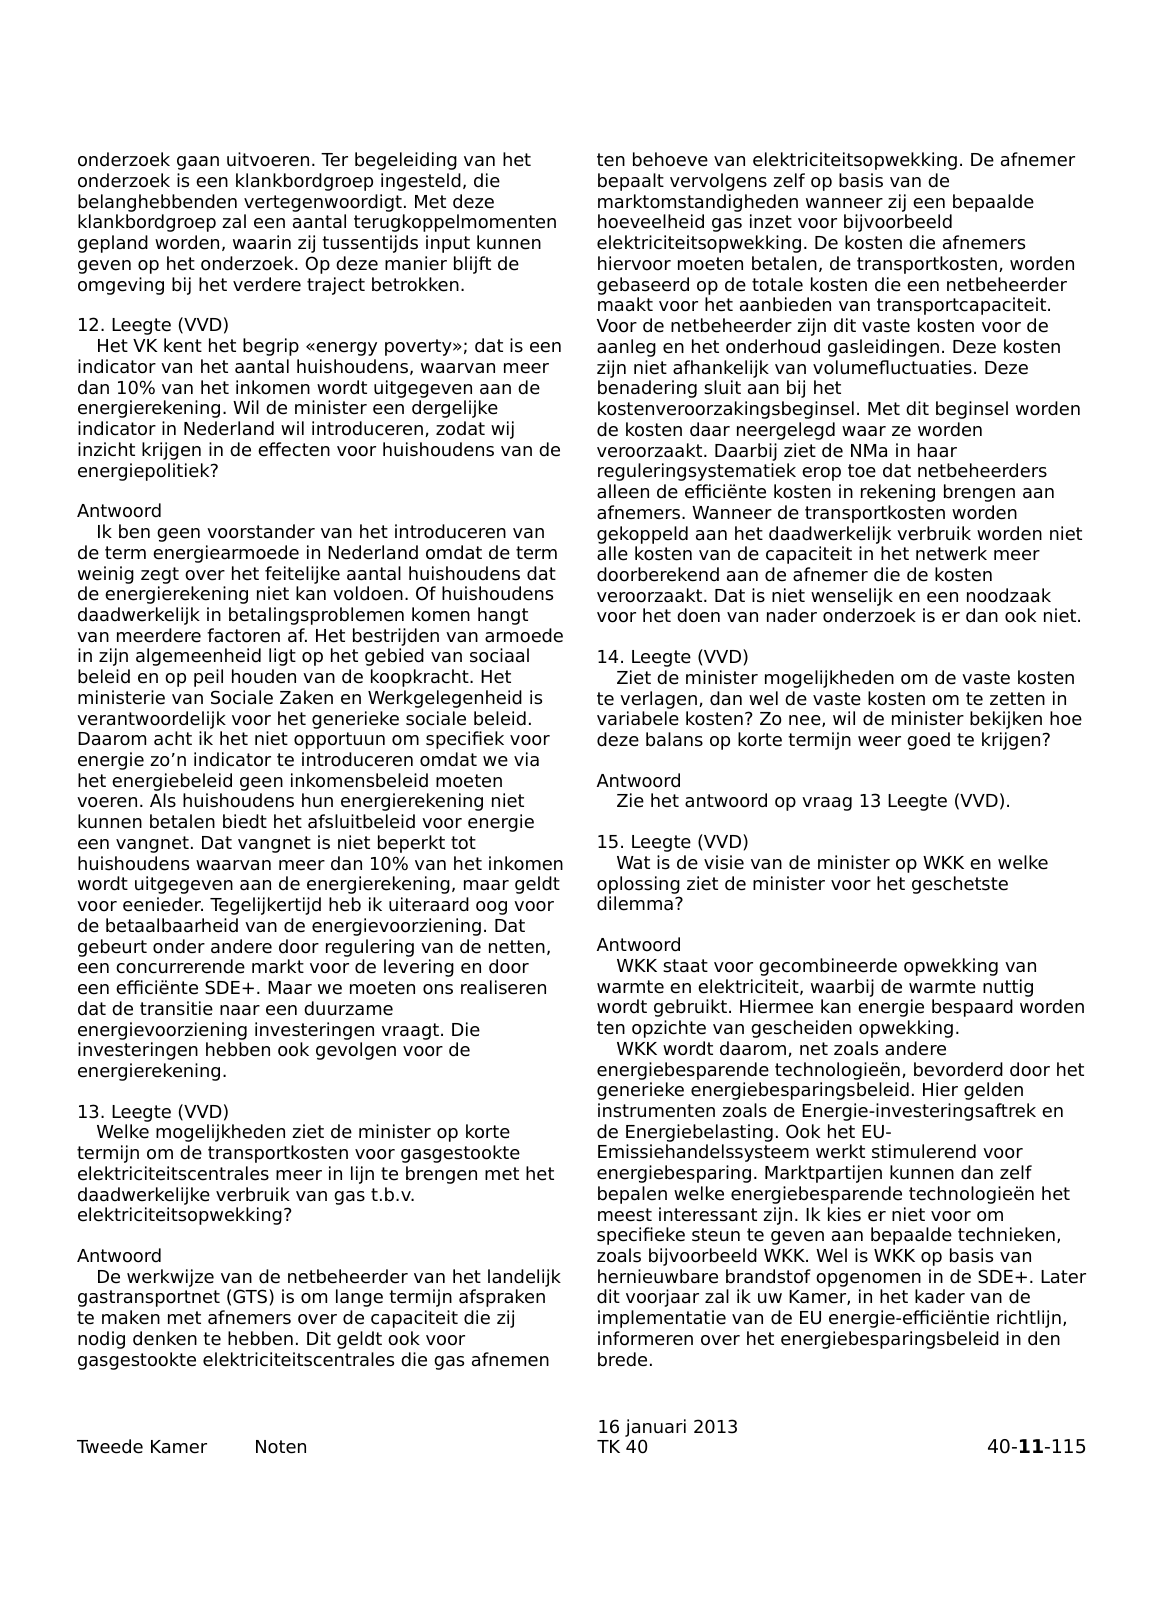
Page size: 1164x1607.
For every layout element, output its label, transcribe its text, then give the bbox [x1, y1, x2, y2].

text Antwoord [77, 1246, 567, 1267]
text 13. Leegte (VVD) [77, 1102, 567, 1122]
text Antwoord [77, 501, 567, 522]
text Ik ben geen voorstander van het introduceren van de term energiearmoede in Nederland omdat de term weinig zegt over het feitelijke aantal huishoudens dat de energierekening niet kan voldoen. Of huishoudens daadwerkelijk in betalingsproblemen komen hangt van meerdere factoren af. Het bestrijden van armoede in zijn algemeenheid ligt op het gebied van sociaal beleid en op peil houden van de koopkracht. Het ministerie van Sociale Zaken en Werkgelegenheid is verantwoordelijk voor het generieke sociale beleid. Daarom acht ik het niet opportuun om specifiek voor energie zo’n indicator te introduceren omdat we via het energiebeleid geen inkomensbeleid moeten voeren. Als huishoudens hun energierekening niet kunnen betalen biedt het afsluitbeleid voor energie een vangnet. Dat vangnet is niet beperkt tot huishoudens waarvan meer dan 10% van het inkomen wordt uitgegeven aan de energierekening, maar geldt voor eenieder. Tegelijkertijd heb ik uiteraard oog voor de betaalbaarheid van de energievoorziening. Dat gebeurt onder andere door regulering van de netten, een concurrerende markt voor de levering en door een efficiënte SDE+. Maar we moeten ons realiseren dat de transitie naar een duurzame energievoorziening investeringen vraagt. Die investeringen hebben ook gevolgen voor de energierekening. [77, 522, 567, 1082]
text WKK wordt daarom, net zoals andere energiebesparende technologieën, bevorderd door het generieke energiebesparingsbeleid. Hier gelden instrumenten zoals de Energie-investeringsaftrek en de Energiebelasting. Ook het EU-Emissiehandelssysteem werkt stimulerend voor energiebesparing. Marktpartijen kunnen dan zelf bepalen welke energiebesparende technologieën het meest interessant zijn. Ik kies er niet voor om specifieke steun te geven aan bepaalde technieken, zoals bijvoorbeeld WKK. Wel is WKK op basis van hernieuwbare brandstof opgenomen in de SDE+. Later dit voorjaar zal ik uw Kamer, in het kader van de implementatie van de EU energie-efficiëntie richtlijn, informeren over het energiebesparingsbeleid in den brede. [596, 1039, 1087, 1370]
text Wat is de visie van de minister op WKK en welke oplossing ziet de minister voor het geschetste dilemma? [596, 853, 1087, 915]
text 15. Leegte (VVD) [596, 832, 1087, 853]
text Antwoord [596, 771, 1087, 791]
text Het VK kent het begrip «energy poverty»; dat is een indicator van het aantal huishoudens, waarvan meer dan 10% van het inkomen wordt uitgegeven aan de energierekening. Wil de minister een dergelijke indicator in Nederland wil introduceren, zodat wij inzicht krijgen in de effecten voor huishoudens van de energiepolitiek? [77, 336, 567, 481]
text WKK staat voor gecombineerde opwekking van warmte en elektriciteit, waarbij de warmte nuttig wordt gebruikt. Hiermee kan energie bespaard worden ten opzichte van gescheiden opwekking. [596, 956, 1087, 1039]
text onderzoek gaan uitvoeren. Ter begeleiding van het onderzoek is een klankbordgroep ingesteld, die belanghebbenden vertegenwoordigt. Met deze klankbordgroep zal een aantal terugkoppelmomenten gepland worden, waarin zij tussentijds input kunnen geven op het onderzoek. Op deze manier blijft de omgeving bij het verdere traject betrokken. [77, 150, 567, 295]
text Welke mogelijkheden ziet de minister op korte termijn om de transportkosten voor gasgestookte elektriciteitscentrales meer in lijn te brengen met het daadwerkelijke verbruik van gas t.b.v. elektriciteitsopwekking? [77, 1122, 567, 1226]
text 14. Leegte (VVD) [596, 647, 1087, 668]
text 12. Leegte (VVD) [77, 315, 567, 336]
text Antwoord [596, 935, 1087, 956]
text De werkwijze van de netbeheerder van het landelijk gastransportnet (GTS) is om lange termijn afspraken te maken met afnemers over de capaciteit die zij nodig denken te hebben. Dit geldt ook voor gasgestookte elektriciteitscentrales die gas afnemen [77, 1267, 567, 1370]
text ten behoeve van elektriciteitsopwekking. De afnemer bepaalt vervolgens zelf op basis van de marktomstandigheden wanneer zij een bepaalde hoeveelheid gas inzet voor bijvoorbeeld elektriciteitsopwekking. De kosten die afnemers hiervoor moeten betalen, de transportkosten, worden gebaseerd op de totale kosten die een netbeheerder maakt voor het aanbieden van transportcapaciteit. Voor de netbeheerder zijn dit vaste kosten voor de aanleg en het onderhoud gasleidingen. Deze kosten zijn niet afhankelijk van volumefluctuaties. Deze benadering sluit aan bij het kostenveroorzakingsbeginsel. Met dit beginsel worden de kosten daar neergelegd waar ze worden veroorzaakt. Daarbij ziet de NMa in haar reguleringsystematiek erop toe dat netbeheerders alleen de efficiënte kosten in rekening brengen aan afnemers. Wanneer de transportkosten worden gekoppeld aan het daadwerkelijk verbruik worden niet alle kosten van de capaciteit in het netwerk meer doorberekend aan de afnemer die de kosten veroorzaakt. Dat is niet wenselijk en een noodzaak voor het doen van nader onderzoek is er dan ook niet. [596, 150, 1087, 627]
text Zie het antwoord op vraag 13 Leegte (VVD). [596, 791, 1087, 812]
text Ziet de minister mogelijkheden om de vaste kosten te verlagen, dan wel de vaste kosten om te zetten in variabele kosten? Zo nee, wil de minister bekijken hoe deze balans op korte termijn weer goed te krijgen? [596, 668, 1087, 751]
